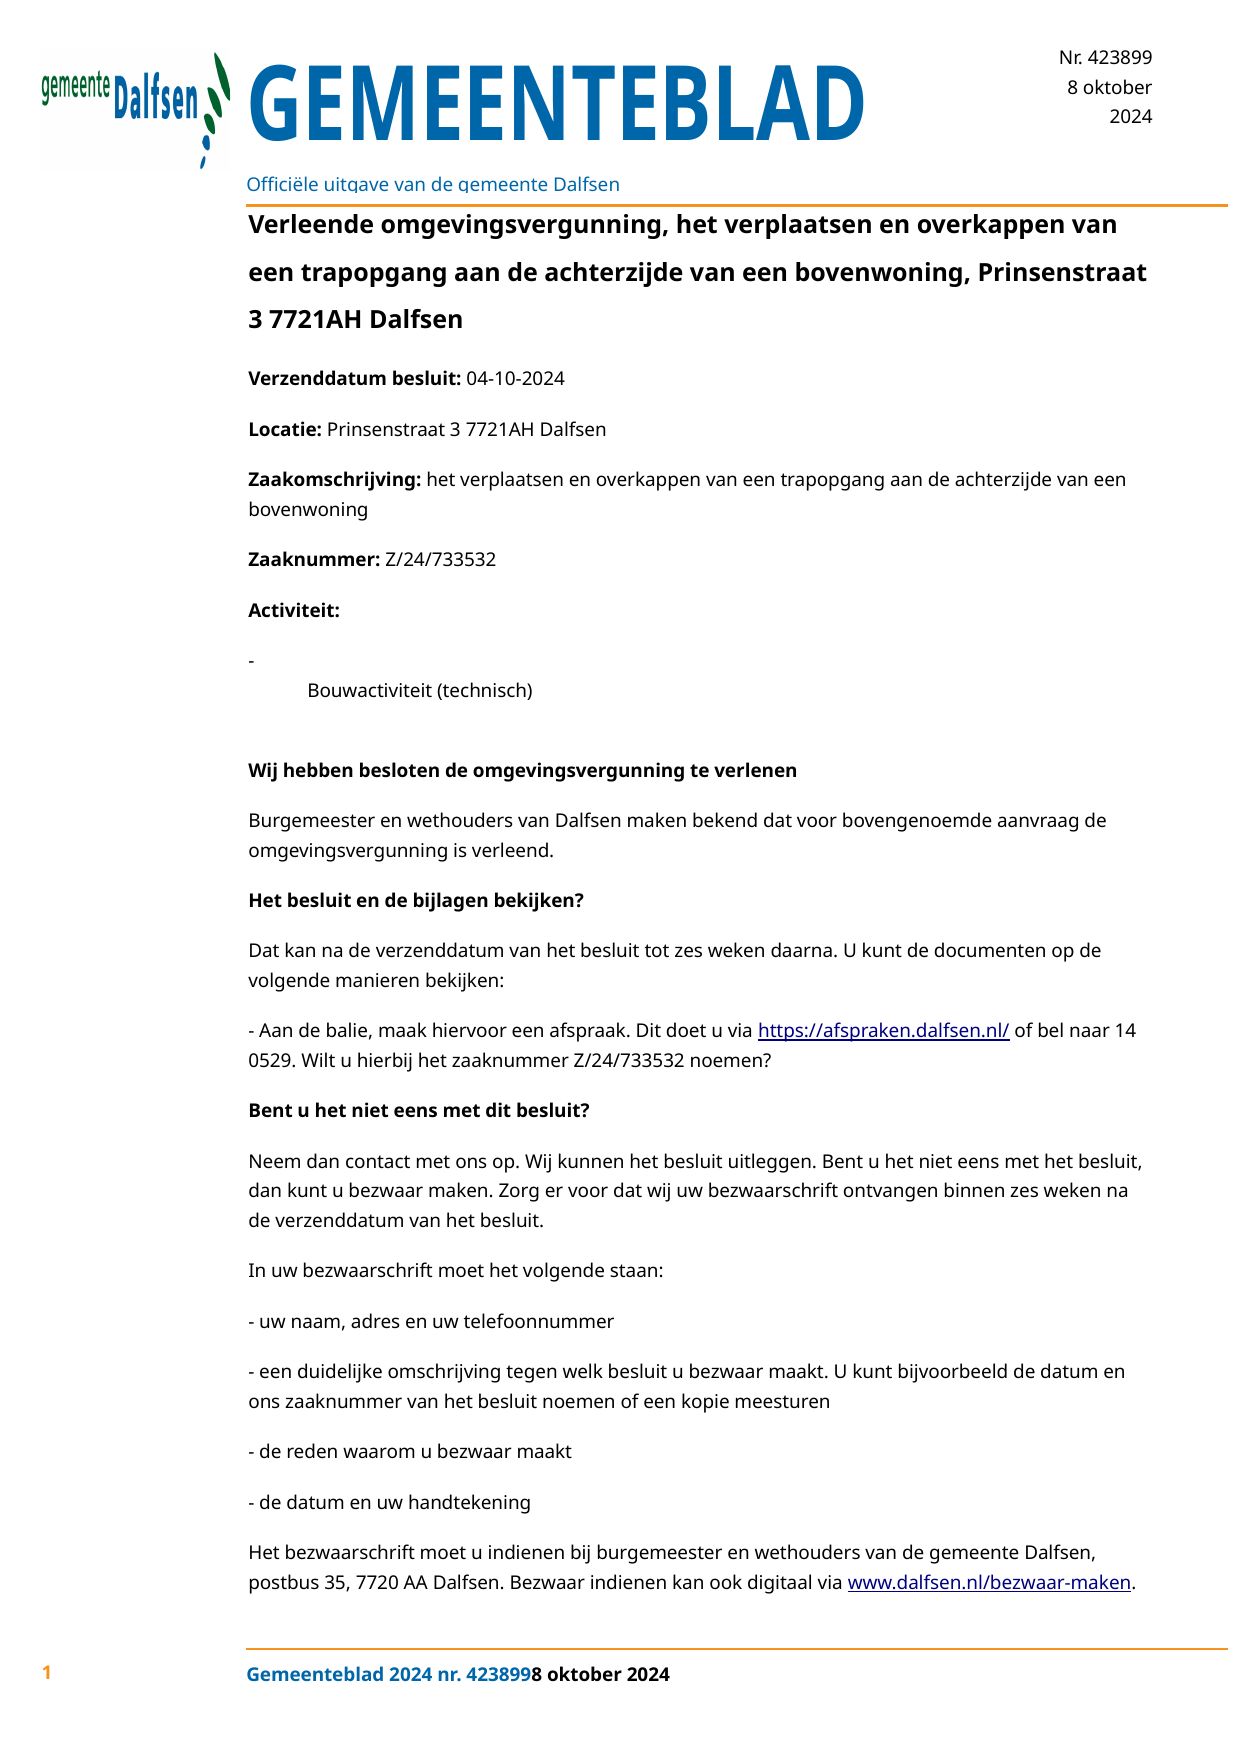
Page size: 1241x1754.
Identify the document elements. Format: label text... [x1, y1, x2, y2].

picture [41, 47, 231, 172]
text Activiteit: [248, 597, 1152, 622]
list Bouwactiviteit (technisch) [248, 677, 1152, 702]
text Locatie: Prinsenstraat 3 7721AH Dalfsen [248, 416, 1152, 442]
text Wij hebben besloten de omgevingsvergunning te verlenen [248, 757, 1152, 782]
text Neem dan contact met ons op. Wij kunnen het besluit uitleggen. Bent u het niet eens met het besluit, dan kunt u bezwaar maken. Zorg er voor dat wij uw bezwaarschrift ontvangen binnen zes weken na de verzenddatum van het besluit. [248, 1148, 1152, 1233]
text Verzenddatum besluit: 04-10-2024 [248, 366, 1152, 391]
text - een duidelijke omschrijving tegen welk besluit u bezwaar maakt. U kunt bijvoorbeeld de datum en ons zaaknummer van het besluit noemen of een kopie meesturen [248, 1358, 1152, 1414]
text - de reden waarom u bezwaar maakt [248, 1438, 1152, 1464]
text - uw naam, adres en uw telefoonnummer [248, 1308, 1152, 1334]
text - Aan de balie, maak hiervoor een afspraak. Dit doet u via https://afspraken.dalfsen.nl/ of bel naar 14 0529. Wilt u hierbij het zaaknummer Z/24/733532 noemen? [248, 1018, 1152, 1073]
text Verleende omgevingsvergunning, het verplaatsen en overkappen van een trapopgang aan de achterzijde van een bovenwoning, Prinsenstraat 3 7721AH Dalfsen [248, 207, 1152, 336]
text Bent u het niet eens met dit besluit? [248, 1098, 1152, 1123]
text Het besluit en de bijlagen bekijken? [248, 887, 1152, 913]
text Zaaknummer: Z/24/733532 [248, 546, 1152, 572]
text Het bezwaarschrift moet u indienen bij burgemeester en wethouders van de gemeente Dalfsen, postbus 35, 7720 AA Dalfsen. Bezwaar indienen kan ook digitaal via www.dalfsen.nl/bezwaar-maken. [248, 1539, 1152, 1594]
text Burgemeester en wethouders van Dalfsen maken bekend dat voor bovengenoemde aanvraag de omgevingsvergunning is verleend. [248, 807, 1152, 862]
text In uw bezwaarschrift moet het volgende staan: [248, 1258, 1152, 1283]
text Dat kan na de verzenddatum van het besluit tot zes weken daarna. U kunt de documenten op de volgende manieren bekijken: [248, 938, 1152, 993]
text Zaakomschrijving: het verplaatsen en overkappen van een trapopgang aan de achterzijde van een bovenwoning [248, 466, 1152, 522]
text - de datum en uw handtekening [248, 1489, 1152, 1514]
